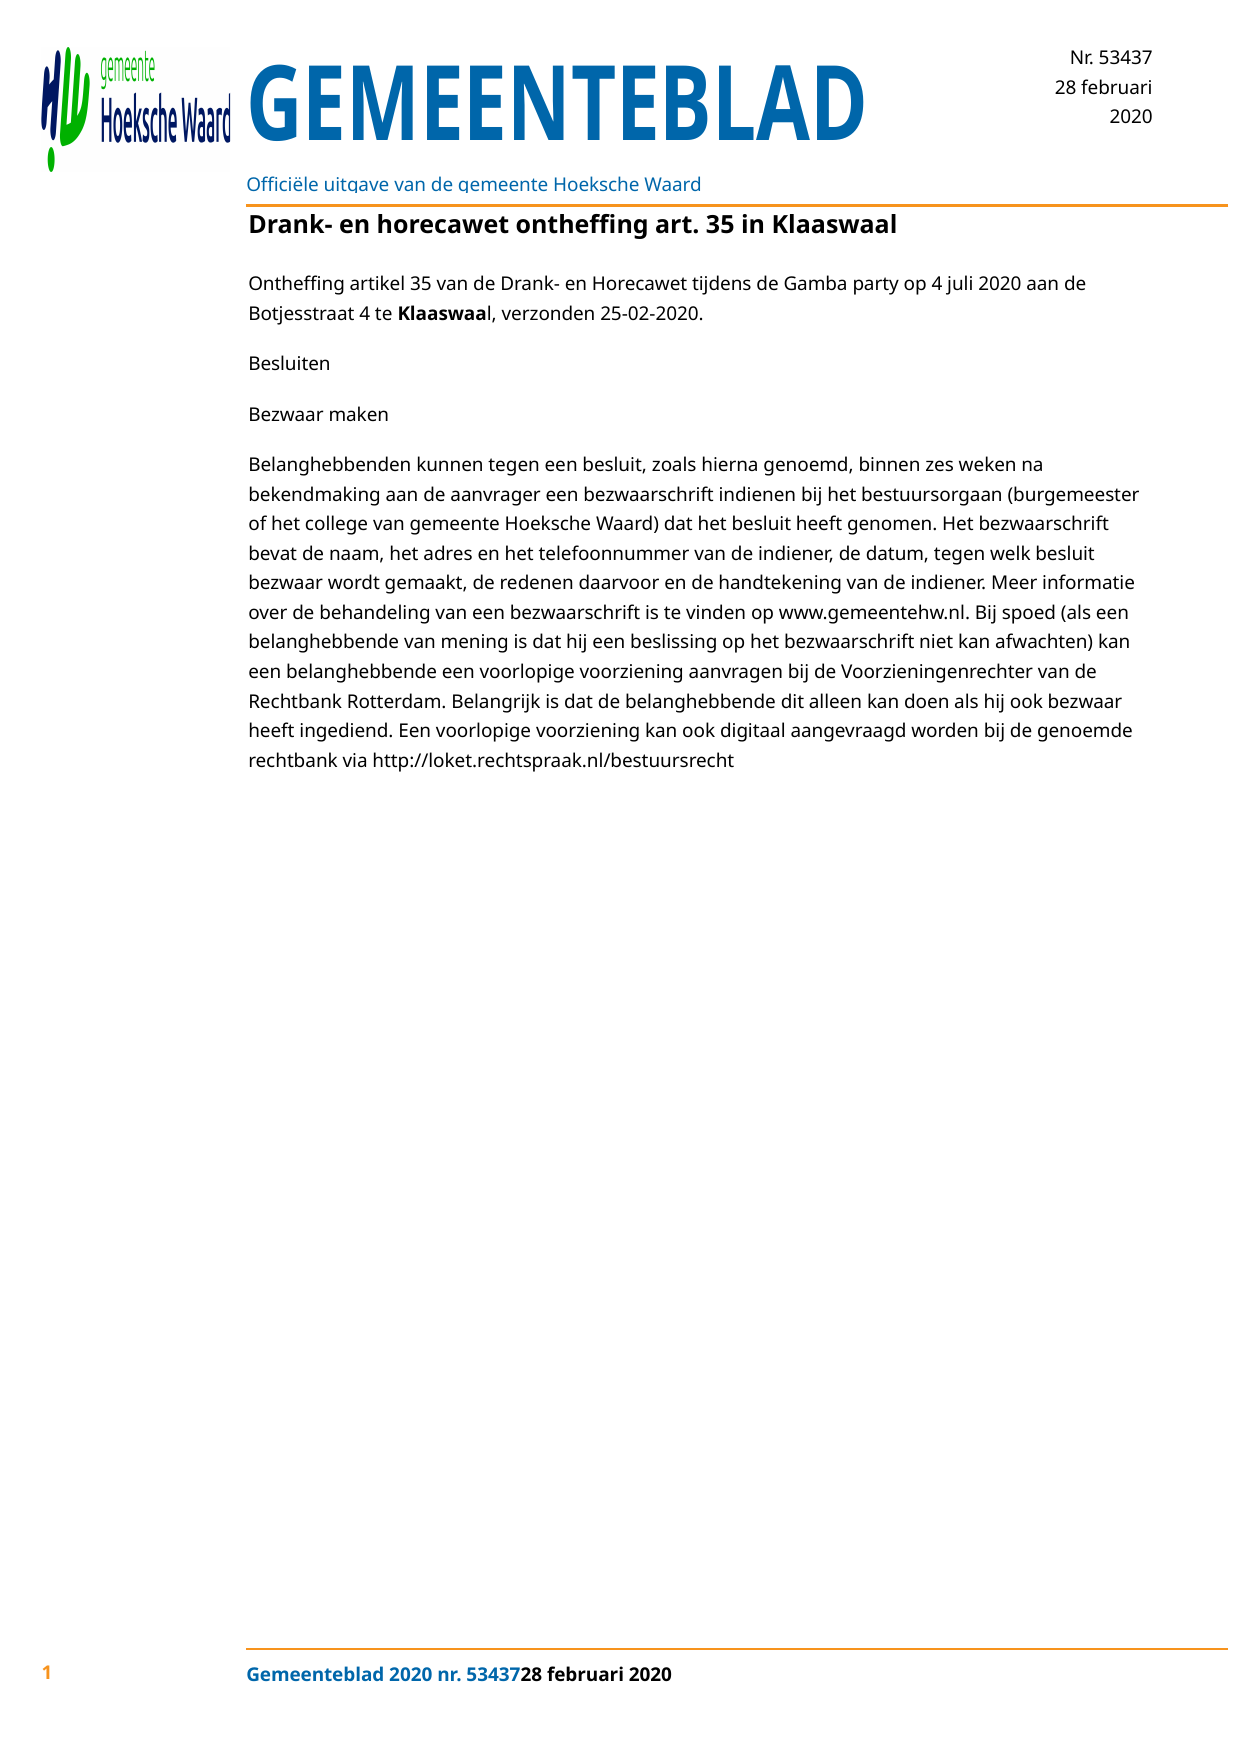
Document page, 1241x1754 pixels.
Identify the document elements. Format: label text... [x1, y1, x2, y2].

text Besluiten [248, 350, 1152, 376]
picture [41, 47, 231, 172]
text Drank- en horecawet ontheffing art. 35 in Klaaswaal [248, 207, 1152, 241]
text Belanghebbenden kunnen tegen een besluit, zoals hierna genoemd, binnen zes weken na bekendmaking aan de aanvrager een bezwaarschrift indienen bij het bestuursorgaan (burgemeester of het college van gemeente Hoeksche Waard) dat het besluit heeft genomen. Het bezwaarschrift bevat de naam, het adres en het telefoonnummer van de indiener, de datum, tegen welk besluit bezwaar wordt gemaakt, de redenen daarvoor en de handtekening van de indiener. Meer informatie over de behandeling van een bezwaarschrift is te vinden op www.gemeentehw.nl. Bij spoed (als een belanghebbende van mening is dat hij een beslissing op het bezwaarschrift niet kan afwachten) kan een belanghebbende een voorlopige voorziening aanvragen bij de Voorzieningenrechter van de Rechtbank Rotterdam. Belangrijk is dat de belanghebbende dit alleen kan doen als hij ook bezwaar heeft ingediend. Een voorlopige voorziening kan ook digitaal aangevraagd worden bij de genoemde rechtbank via http://loket.rechtspraak.nl/bestuursrecht [248, 451, 1152, 773]
text Ontheffing artikel 35 van de Drank- en Horecawet tijdens de Gamba party op 4 juli 2020 aan de Botjesstraat 4 te Klaaswaal, verzonden 25-02-2020. [248, 270, 1152, 326]
text Bezwaar maken [248, 401, 1152, 426]
